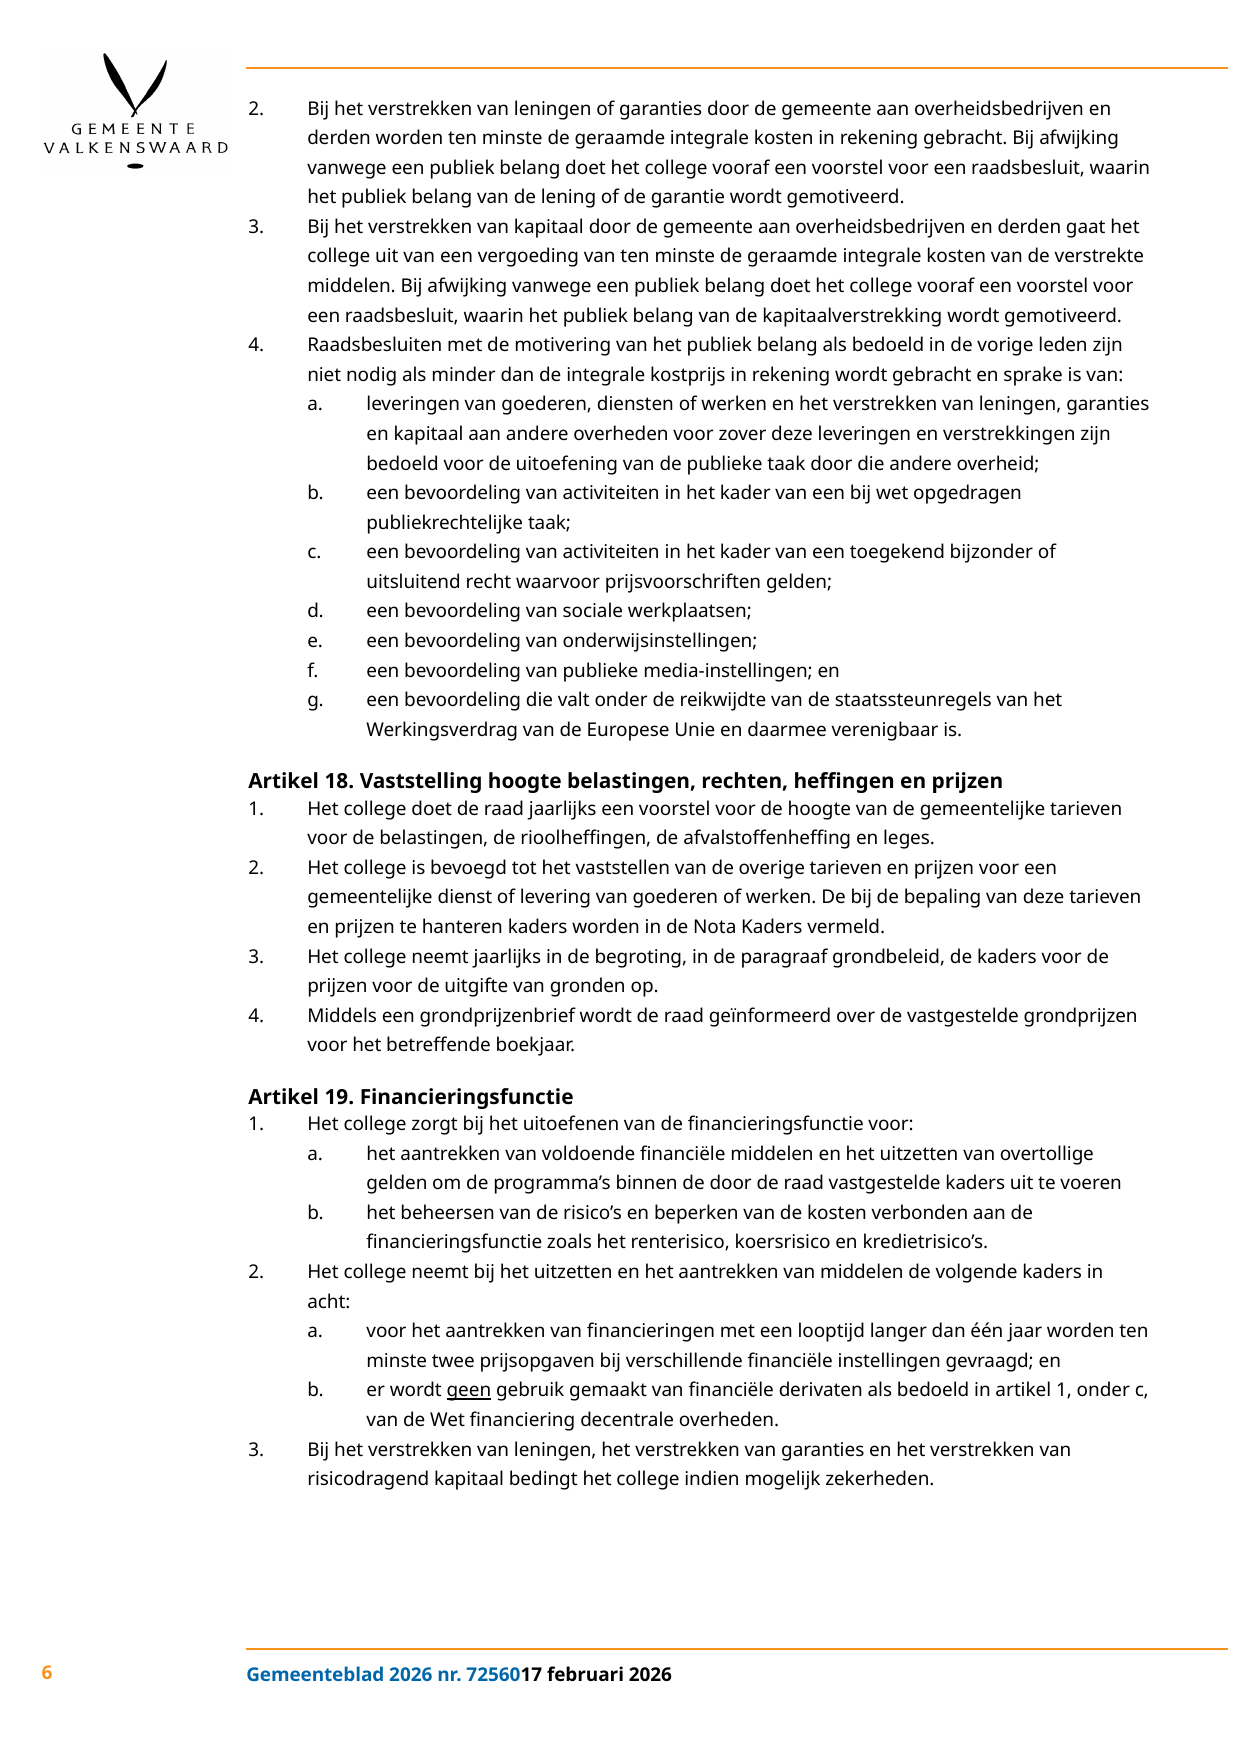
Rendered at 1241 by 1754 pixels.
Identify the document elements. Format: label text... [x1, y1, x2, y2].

list een bevoordeling die valt onder de reikwijdte van de staatssteunregels van het Werkingsverdrag van de Europese Unie en daarmee verenigbaar is. [307, 686, 1152, 742]
list het beheersen van de risico’s en beperken van de kosten verbonden aan de financieringsfunctie zoals het renterisico, koersrisico en kredietrisico’s. [307, 1199, 1152, 1254]
list er wordt geen gebruik gemaakt van financiële derivaten als bedoeld in artikel 1, onder c, van de Wet financiering decentrale overheden. [307, 1377, 1152, 1432]
list Bij het verstrekken van kapitaal door de gemeente aan overheidsbedrijven en derden gaat het college uit van een vergoeding van ten minste de geraamde integrale kosten van de verstrekte middelen. Bij afwijking vanwege een publiek belang doet het college vooraf een voorstel voor een raadsbesluit, waarin het publiek belang van de kapitaalverstrekking wordt gemotiveerd. [248, 213, 1152, 328]
list het aantrekken van voldoende financiële middelen en het uitzetten van overtollige gelden om de programma’s binnen de door de raad vastgestelde kaders uit te voeren [307, 1140, 1152, 1195]
list Middels een grondprijzenbrief wordt de raad geïnformeerd over de vastgestelde grondprijzen voor het betreffende boekjaar. [248, 1002, 1152, 1057]
list Raadsbesluiten met de motivering van het publiek belang als bedoeld in de vorige leden zijn niet nodig als minder dan de integrale kostprijs in rekening wordt gebracht en sprake is van: [248, 331, 1152, 387]
list Het college is bevoegd tot het vaststellen van de overige tarieven en prijzen voor een gemeentelijke dienst of levering van goederen of werken. De bij de bepaling van deze tarieven en prijzen te hanteren kaders worden in de Nota Kaders vermeld. [248, 854, 1152, 939]
text Artikel 18. Vaststelling hoogte belastingen, rechten, heffingen en prijzen [248, 766, 1152, 795]
list Het college doet de raad jaarlijks een voorstel voor de hoogte van de gemeentelijke tarieven voor de belastingen, de rioolheffingen, de afvalstoffenheffing en leges. [248, 795, 1152, 850]
list Bij het verstrekken van leningen of garanties door de gemeente aan overheidsbedrijven en derden worden ten minste de geraamde integrale kosten in rekening gebracht. Bij afwijking vanwege een publiek belang doet het college vooraf een voorstel voor een raadsbesluit, waarin het publiek belang van de lening of de garantie wordt gemotiveerd. [248, 95, 1152, 209]
list een bevoordeling van sociale werkplaatsen; [307, 598, 1152, 623]
list Het college neemt jaarlijks in de begroting, in de paragraaf grondbeleid, de kaders voor de prijzen voor de uitgifte van gronden op. [248, 943, 1152, 998]
list Het college neemt bij het uitzetten en het aantrekken van middelen de volgende kaders in acht: [248, 1258, 1152, 1314]
text Artikel 19. Financieringsfunctie [248, 1082, 1152, 1110]
list een bevoordeling van onderwijsinstellingen; [307, 627, 1152, 653]
list een bevoordeling van publieke media-instellingen; en [307, 657, 1152, 683]
picture [41, 47, 231, 172]
list Bij het verstrekken van leningen, het verstrekken van garanties en het verstrekken van risicodragend kapitaal bedingt het college indien mogelijk zekerheden. [248, 1436, 1152, 1491]
list leveringen van goederen, diensten of werken en het verstrekken van leningen, garanties en kapitaal aan andere overheden voor zover deze leveringen en verstrekkingen zijn bedoeld voor de uitoefening van de publieke taak door die andere overheid; [307, 391, 1152, 476]
list voor het aantrekken van financieringen met een looptijd langer dan één jaar worden ten minste twee prijsopgaven bij verschillende financiële instellingen gevraagd; en [307, 1317, 1152, 1373]
list een bevoordeling van activiteiten in het kader van een toegekend bijzonder of uitsluitend recht waarvoor prijsvoorschriften gelden; [307, 538, 1152, 594]
list Het college zorgt bij het uitoefenen van de financieringsfunctie voor: [248, 1110, 1152, 1136]
list een bevoordeling van activiteiten in het kader van een bij wet opgedragen publiekrechtelijke taak; [307, 479, 1152, 535]
